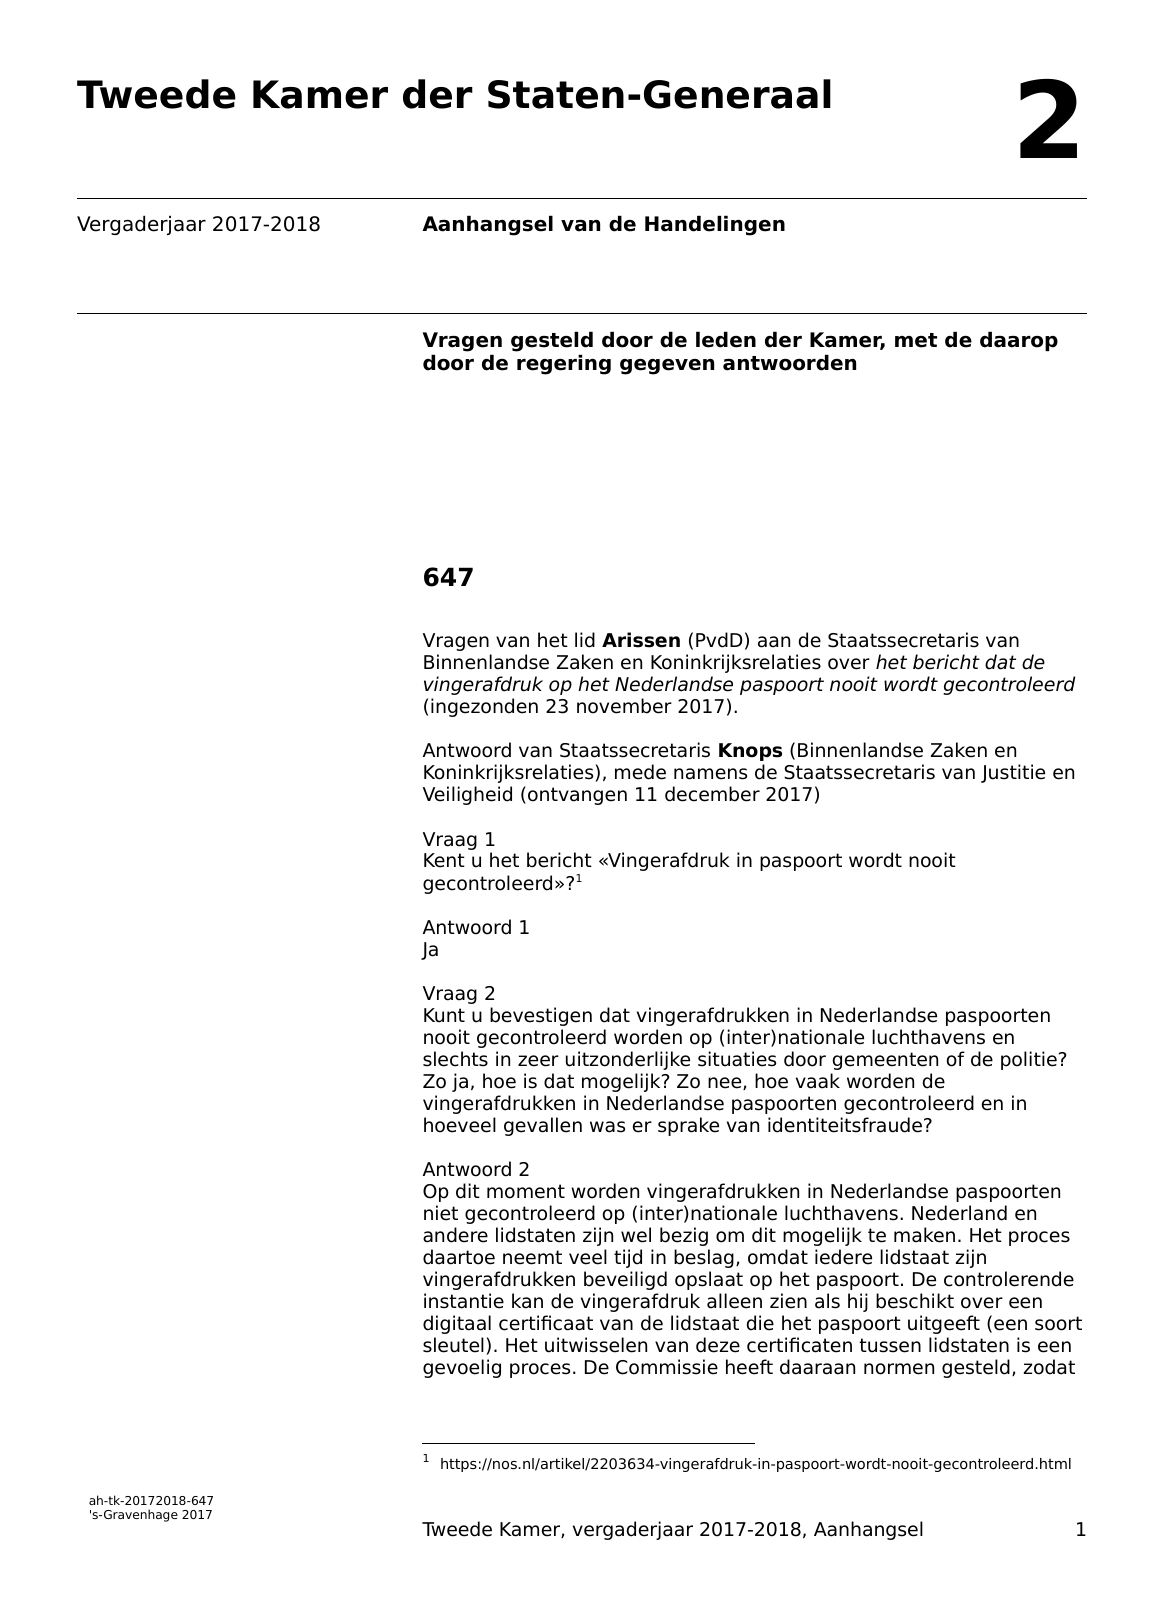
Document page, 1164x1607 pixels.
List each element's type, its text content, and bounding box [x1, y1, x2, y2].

text https://nos.nl/artikel/2203634-vingerafdruk-in-paspoort-wordt-nooit-gecontroleerd.html [422, 1452, 1087, 1474]
text Vraag 2 [422, 983, 1087, 1005]
text Kunt u bevestigen dat vingerafdrukken in Nederlandse paspoorten nooit gecontroleerd worden op (inter)nationale luchthavens en slechts in zeer uitzonderlijke situaties door gemeenten of de politie? Zo ja, hoe is dat mogelijk? Zo nee, hoe vaak worden de vingerafdrukken in Nederlandse paspoorten gecontroleerd en in hoeveel gevallen was er sprake van identiteitsfraude? [422, 1005, 1087, 1137]
text Vraag 1 [422, 828, 1087, 850]
table_header 2 [886, 59, 1087, 198]
text Antwoord 2 [422, 1159, 1087, 1181]
table_header Tweede Kamer der Staten-Generaal [77, 59, 886, 198]
table_cell Aanhangsel van de Handelingen [422, 199, 1087, 313]
text Kent u het bericht «Vingerafdruk in paspoort wordt nooit gecontroleerd»? [422, 850, 1087, 894]
text Op dit moment worden vingerafdrukken in Nederlandse paspoorten niet gecontroleerd op (inter)nationale luchthavens. Nederland en andere lidstaten zijn wel bezig om dit mogelijk te maken. Het proces daartoe neemt veel tijd in beslag, omdat iedere lidstaat zijn vingerafdrukken beveiligd opslaat op het paspoort. De controlerende instantie kan de vingerafdruk alleen zien als hij beschikt over een digitaal certificaat van de lidstaat die het paspoort uitgeeft (een soort sleutel). Het uitwisselen van deze certificaten tussen lidstaten is een gevoelig proces. De Commissie heeft daaraan normen gesteld, zodat [422, 1181, 1087, 1378]
text Antwoord van Staatssecretaris Knops (Binnenlandse Zaken en Koninkrijksrelaties), mede namens de Staatssecretaris van Justitie en Veiligheid (ontvangen 11 december 2017) [422, 740, 1087, 806]
table_cell Vragen gesteld door de leden der Kamer, met de daarop door de regering gegeven antwoorden [422, 314, 1087, 375]
table_cell [77, 314, 422, 375]
text Ja [422, 938, 1087, 961]
table_cell Vergaderjaar 2017-2018 [77, 199, 422, 313]
text Antwoord 1 [422, 917, 1087, 938]
text 's-Gravenhage 2017 [88, 1508, 323, 1522]
text 647 [422, 563, 1087, 592]
text ah-tk-20172018-647 [88, 1494, 323, 1508]
text Vragen van het lid Arissen (PvdD) aan de Staatssecretaris van Binnenlandse Zaken en Koninkrijksrelaties over het bericht dat de vingerafdruk op het Nederlandse paspoort nooit wordt gecontroleerd (ingezonden 23 november 2017). [422, 630, 1087, 718]
